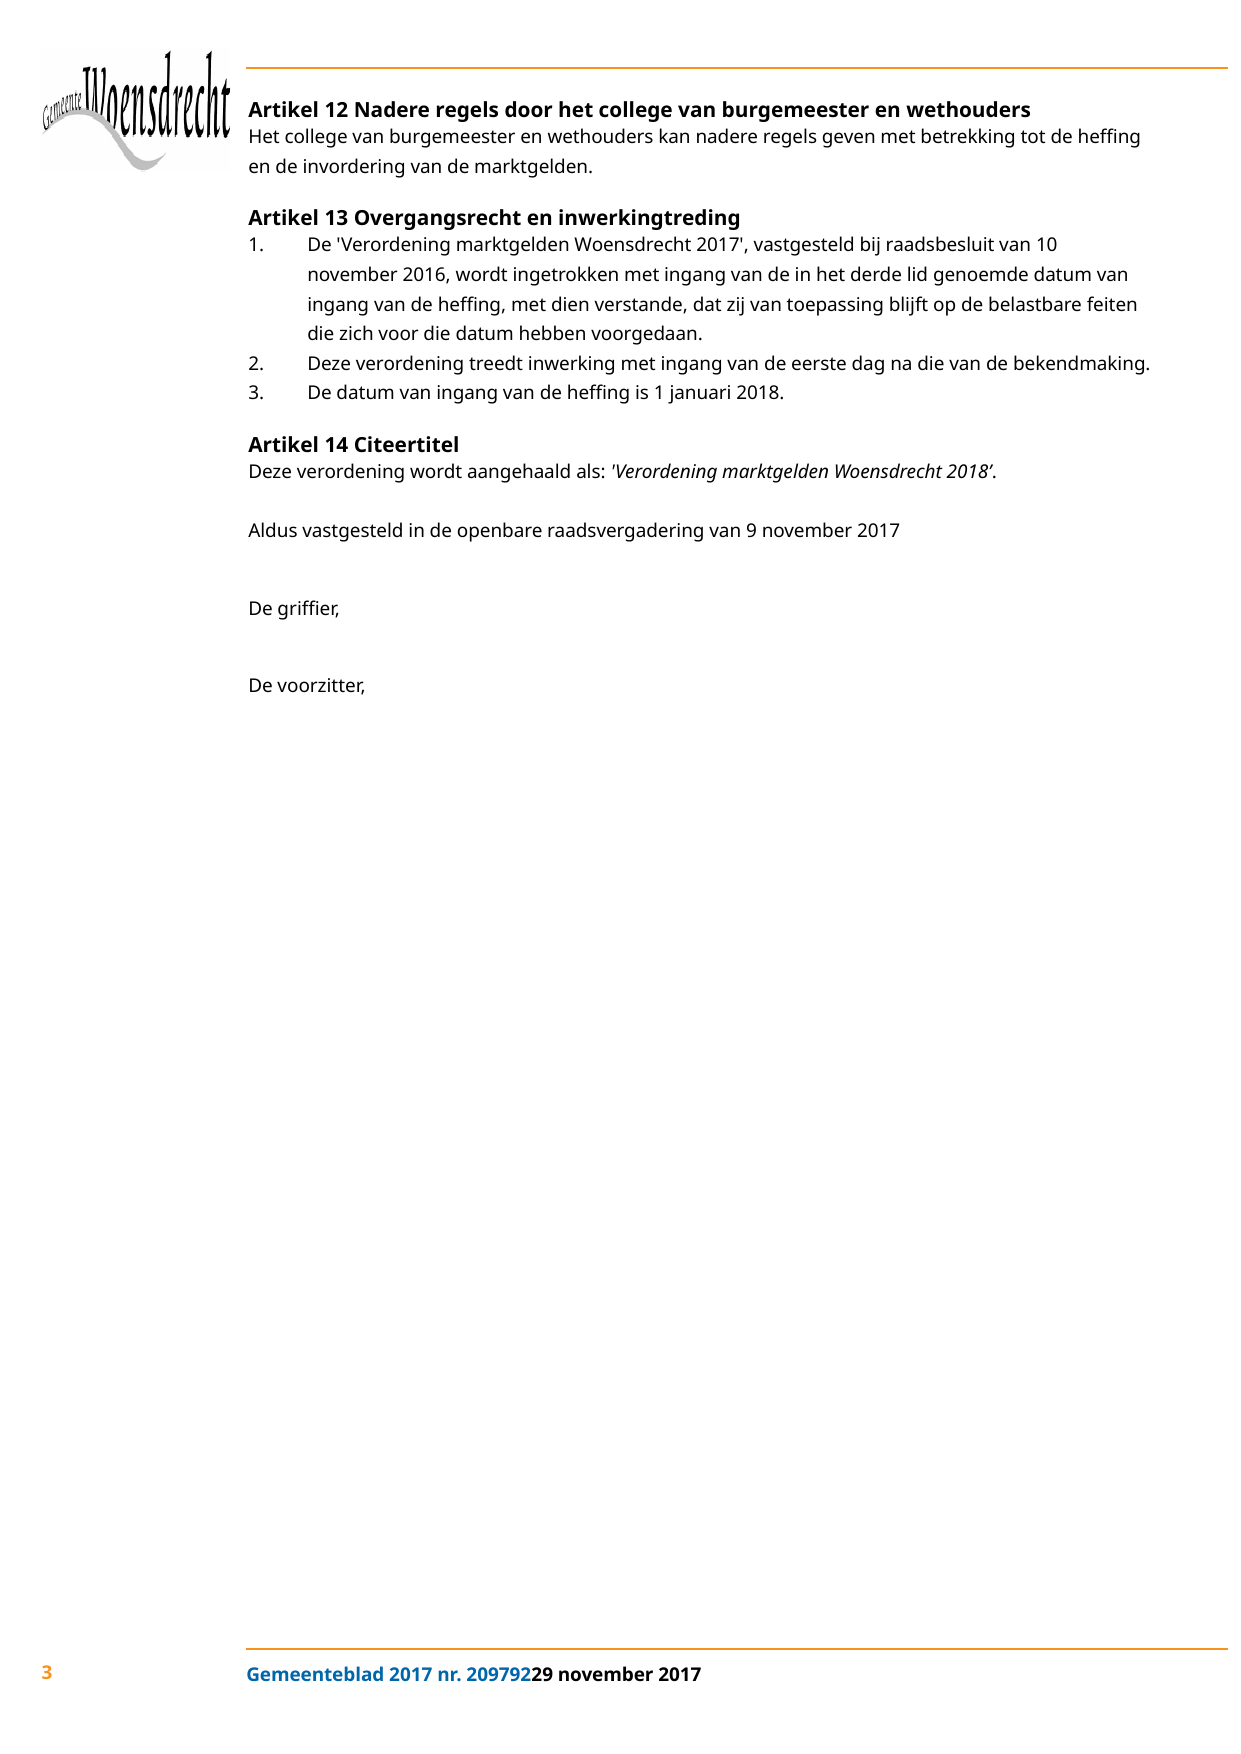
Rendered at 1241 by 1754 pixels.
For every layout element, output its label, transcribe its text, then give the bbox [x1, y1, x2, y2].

text Het college van burgemeester en wethouders kan nadere regels geven met betrekking tot de heffing en de invordering van de marktgelden. [248, 123, 1152, 178]
list Deze verordening treedt inwerking met ingang van de eerste dag na die van de bekendmaking. [248, 350, 1152, 376]
text Artikel 12 Nadere regels door het college van burgemeester en wethouders [248, 95, 1152, 123]
text Artikel 13 Overgangsrecht en inwerkingtreding [248, 203, 1152, 232]
list De 'Verordening marktgelden Woensdrecht 2017', vastgesteld bij raadsbesluit van 10 november 2016, wordt ingetrokken met ingang van de in het derde lid genoemde datum van ingang van de heffing, met dien verstande, dat zij van toepassing blijft op de belastbare feiten die zich voor die datum hebben voorgedaan. [248, 232, 1152, 346]
text De voorzitter, [248, 672, 1152, 698]
picture [41, 47, 231, 172]
text Deze verordening wordt aangehaald als: 'Verordening marktgelden Woensdrecht 2018’. [248, 458, 1152, 484]
text Aldus vastgesteld in de openbare raadsvergadering van 9 november 2017 [248, 518, 1152, 543]
list De datum van ingang van de heffing is 1 januari 2018. [248, 379, 1152, 405]
text De griffier, [248, 595, 1152, 621]
text Artikel 14 Citeertitel [248, 430, 1152, 458]
